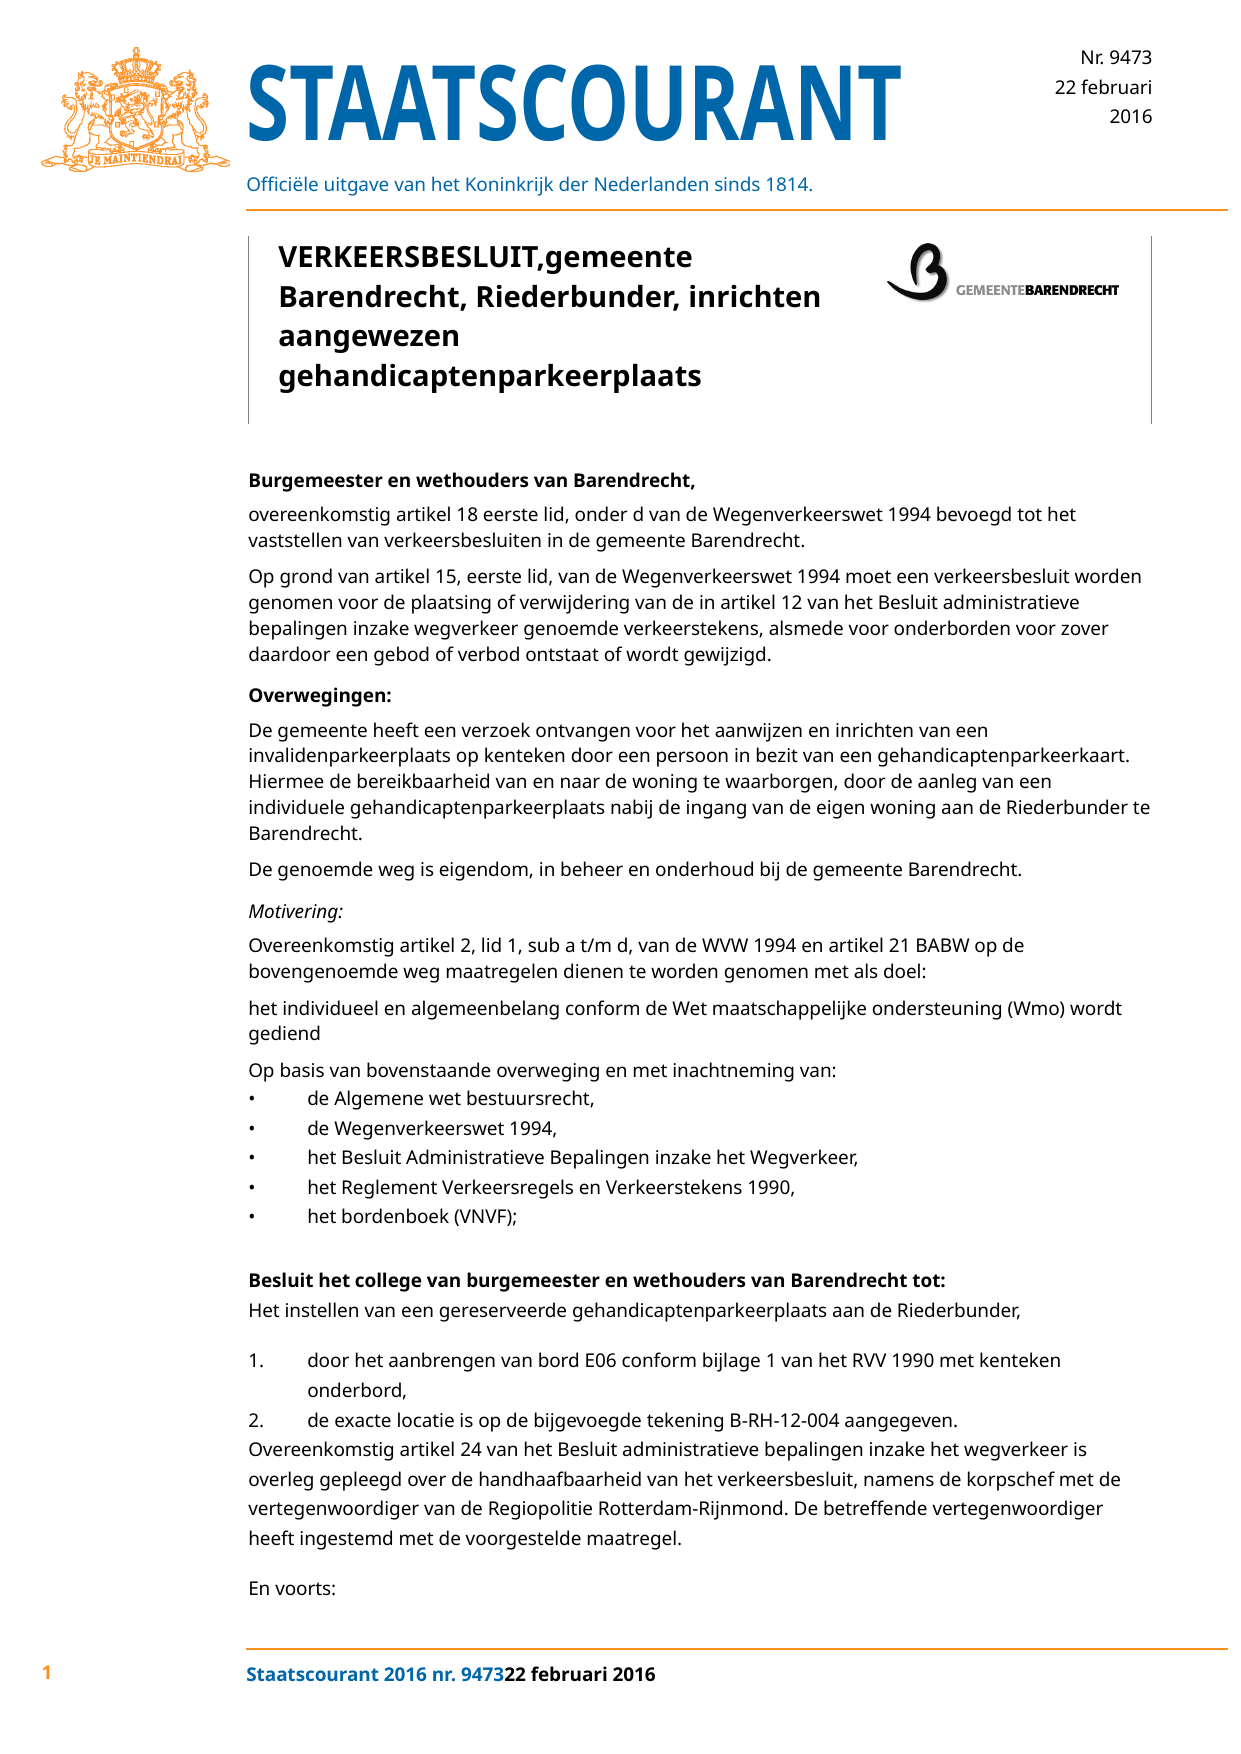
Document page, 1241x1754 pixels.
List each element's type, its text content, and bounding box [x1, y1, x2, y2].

list de Wegenverkeerswet 1994, [248, 1115, 1152, 1141]
text Het instellen van een gereserveerde gehandicaptenparkeerplaats aan de Riederbunder, [248, 1297, 1152, 1323]
list de Algemene wet bestuursrecht, [248, 1085, 1152, 1111]
list het Reglement Verkeersregels en Verkeerstekens 1990, [248, 1174, 1152, 1200]
text Motivering: [248, 898, 1152, 924]
text Op basis van bovenstaande overweging en met inachtneming van: [248, 1057, 1152, 1083]
list het bordenboek (VNVF); [248, 1204, 1152, 1229]
text overeenkomstig artikel 18 eerste lid, onder d van de Wegenverkeerswet 1994 bevoegd tot het vaststellen van verkeersbesluiten in de gemeente Barendrecht. [248, 501, 1152, 553]
text Overwegingen: [248, 683, 1152, 708]
text En voorts: [248, 1576, 1152, 1601]
picture [882, 236, 1119, 312]
text De gemeente heeft een verzoek ontvangen voor het aanwijzen en inrichten van een invalidenparkeerplaats op kenteken door een persoon in bezit van een gehandicaptenparkeerkaart. Hiermee de bereikbaarheid van en naar de woning te waarborgen, door de aanleg van een individuele gehandicaptenparkeerplaats nabij de ingang van de eigen woning aan de Riederbunder te Barendrecht. [248, 717, 1152, 845]
text het individueel en algemeenbelang conform de Wet maatschappelijke ondersteuning (Wmo) wordt gediend [248, 995, 1152, 1046]
picture [41, 47, 231, 172]
table_header VERKEERSBESLUIT,gemeente Barendrecht, Riederbunder, inrichten aangewezen gehandicaptenparkeerplaats [249, 236, 850, 424]
list de exacte locatie is op de bijgevoegde tekening B-RH-12-004 aangegeven. [248, 1407, 1152, 1433]
text De genoemde weg is eigendom, in beheer en onderhoud bij de gemeente Barendrecht. [248, 856, 1152, 882]
list door het aanbrengen van bord E06 conform bijlage 1 van het RVV 1990 met kenteken onderbord, [248, 1348, 1152, 1403]
text Besluit het college van burgemeester en wethouders van Barendrecht tot: [248, 1268, 1152, 1293]
text Overeenkomstig artikel 24 van het Besluit administratieve bepalingen inzake het wegverkeer is overleg gepleegd over de handhaafbaarheid van het verkeersbesluit, namens de korpschef met de vertegenwoordiger van de Regiopolitie Rotterdam-Rijnmond. De betreffende vertegenwoordiger heeft ingestemd met de voorgestelde maatregel. [248, 1436, 1152, 1551]
table_header [850, 236, 1151, 424]
text Burgemeester en wethouders van Barendrecht, [248, 467, 1152, 493]
text Op grond van artikel 15, eerste lid, van de Wegenverkeerswet 1994 moet een verkeersbesluit worden genomen voor de plaatsing of verwijdering van de in artikel 12 van het Besluit administratieve bepalingen inzake wegverkeer genoemde verkeerstekens, alsmede voor onderborden voor zover daardoor een gebod of verbod ontstaat of wordt gewijzigd. [248, 564, 1152, 667]
text Overeenkomstig artikel 2, lid 1, sub a t/m d, van de WVW 1994 en artikel 21 BABW op de bovengenoemde weg maatregelen dienen te worden genomen met als doel: [248, 932, 1152, 984]
list het Besluit Administratieve Bepalingen inzake het Wegverkeer, [248, 1144, 1152, 1170]
